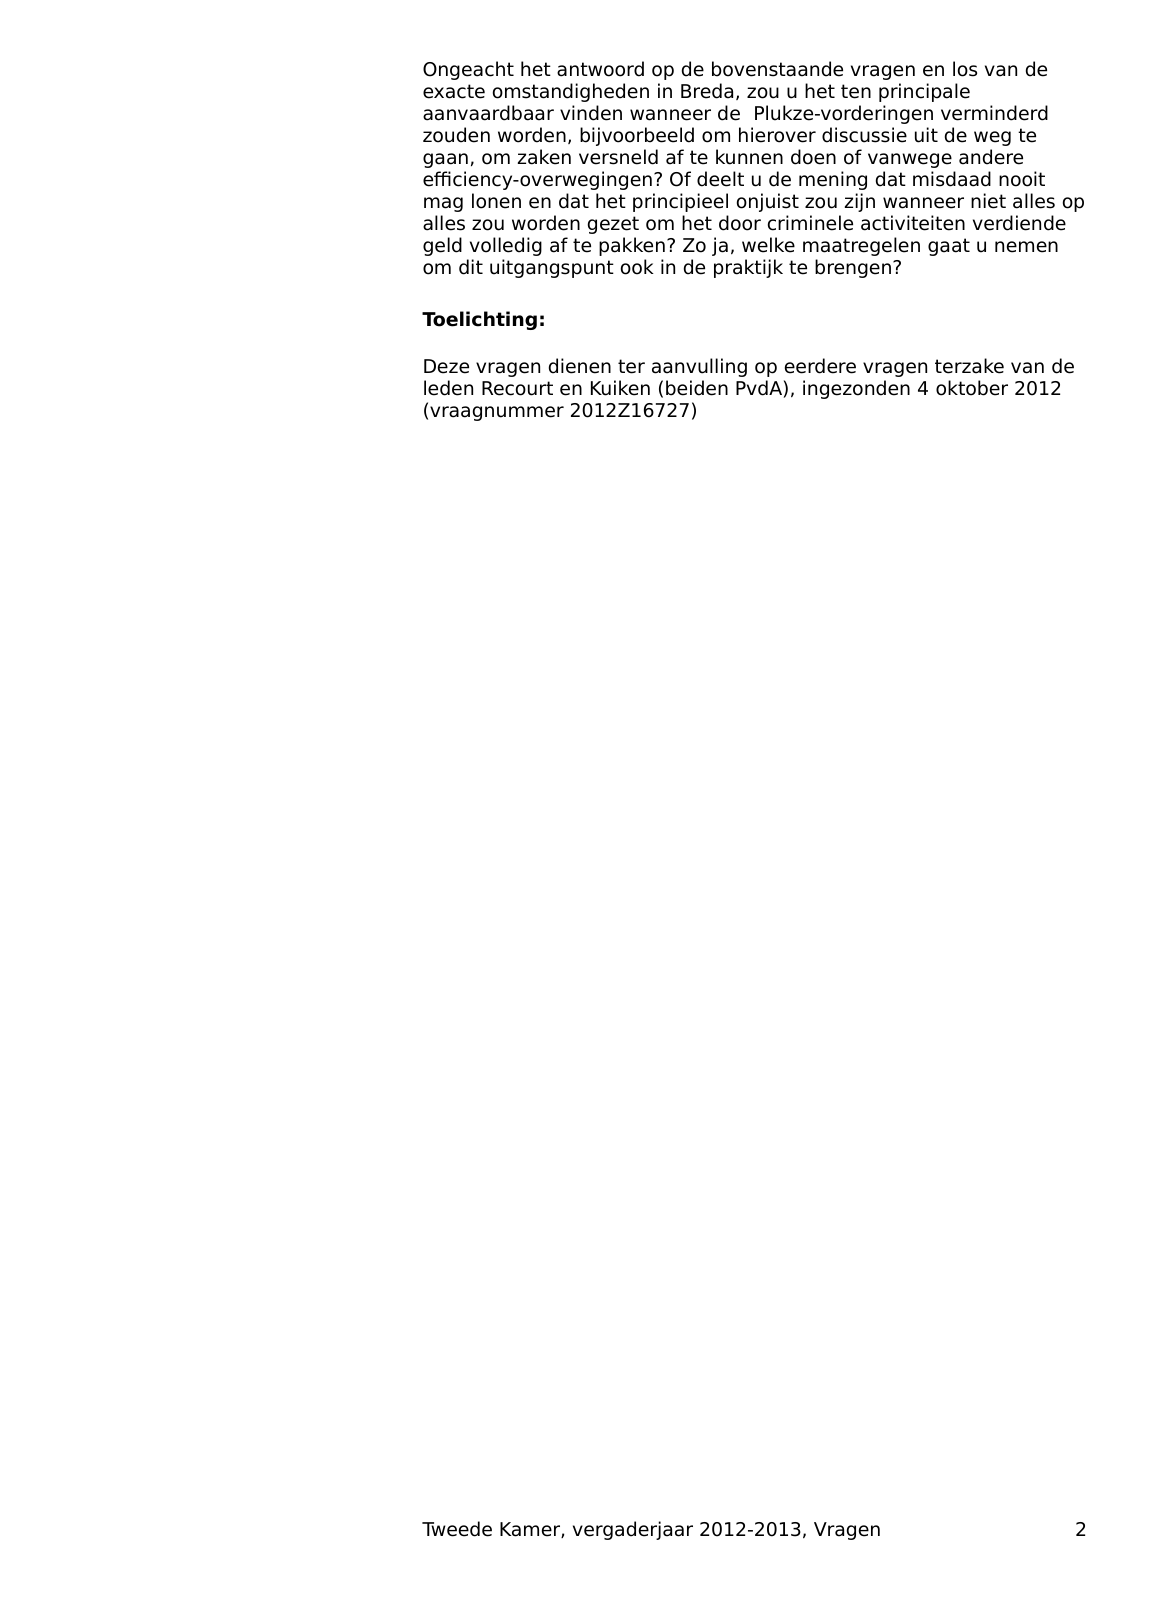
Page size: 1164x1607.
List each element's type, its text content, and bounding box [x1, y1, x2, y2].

text Ongeacht het antwoord op de bovenstaande vragen en los van de exacte omstandigheden in Breda, zou u het ten principale aanvaardbaar vinden wanneer de Plukze-vorderingen verminderd zouden worden, bijvoorbeeld om hierover discussie uit de weg te gaan, om zaken versneld af te kunnen doen of vanwege andere efficiency-overwegingen? Of deelt u de mening dat misdaad nooit mag lonen en dat het principieel onjuist zou zijn wanneer niet alles op alles zou worden gezet om het door criminele activiteiten verdiende geld volledig af te pakken? Zo ja, welke maatregelen gaat u nemen om dit uitgangspunt ook in de praktijk te brengen? [422, 59, 1087, 279]
subtitle Toelichting: [422, 309, 1087, 331]
text Deze vragen dienen ter aanvulling op eerdere vragen terzake van de leden Recourt en Kuiken (beiden PvdA), ingezonden 4 oktober 2012 (vraagnummer 2012Z16727) [422, 356, 1087, 422]
